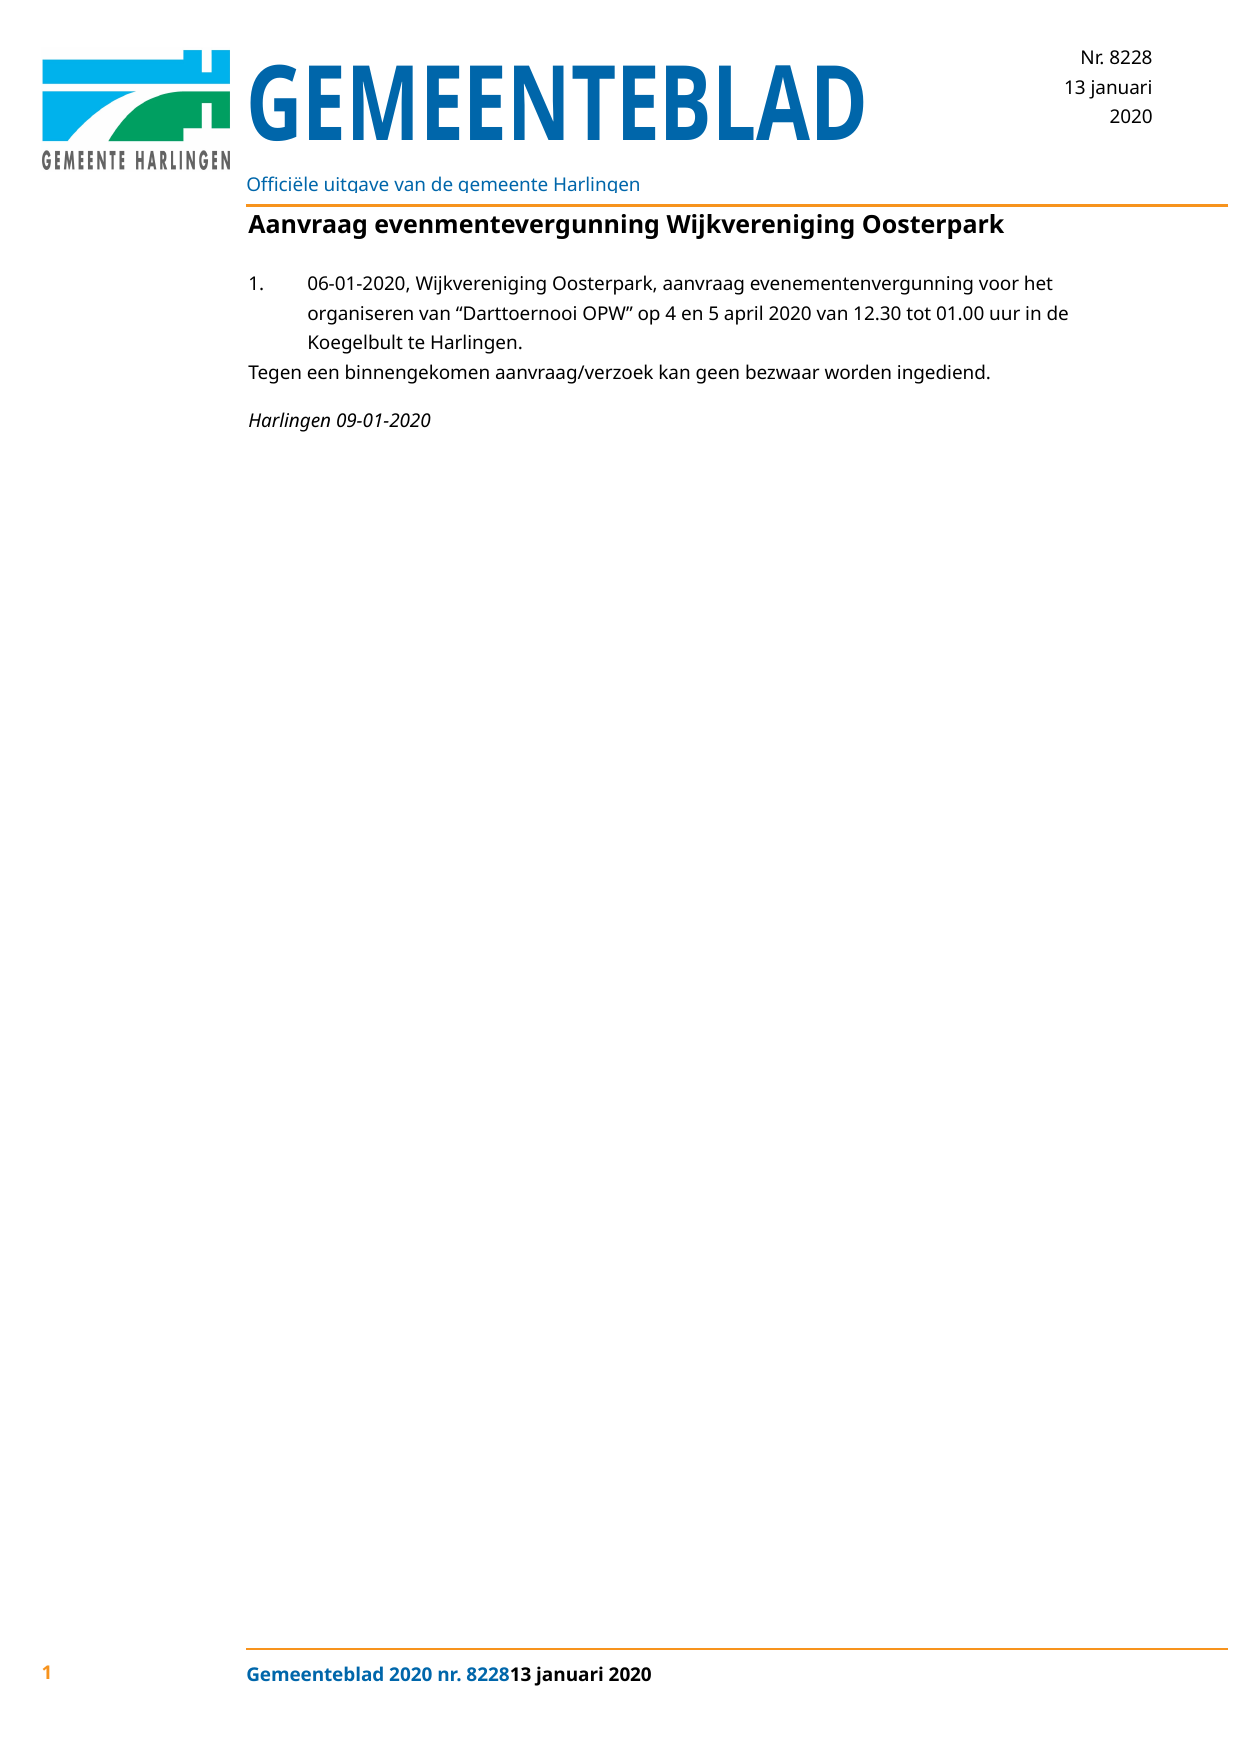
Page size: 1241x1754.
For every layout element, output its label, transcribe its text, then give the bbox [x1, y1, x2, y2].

text Harlingen 09-01-2020 [248, 407, 1152, 433]
text Tegen een binnengekomen aanvraag/verzoek kan geen bezwaar worden ingediend. [248, 359, 1152, 385]
text Aanvraag evenmentevergunning Wijkvereniging Oosterpark [248, 207, 1152, 241]
picture [41, 47, 231, 172]
list 06-01-2020, Wijkvereniging Oosterpark, aanvraag evenementenvergunning voor het organiseren van “Darttoernooi OPW” op 4 en 5 april 2020 van 12.30 tot 01.00 uur in de Koegelbult te Harlingen. [248, 270, 1152, 355]
